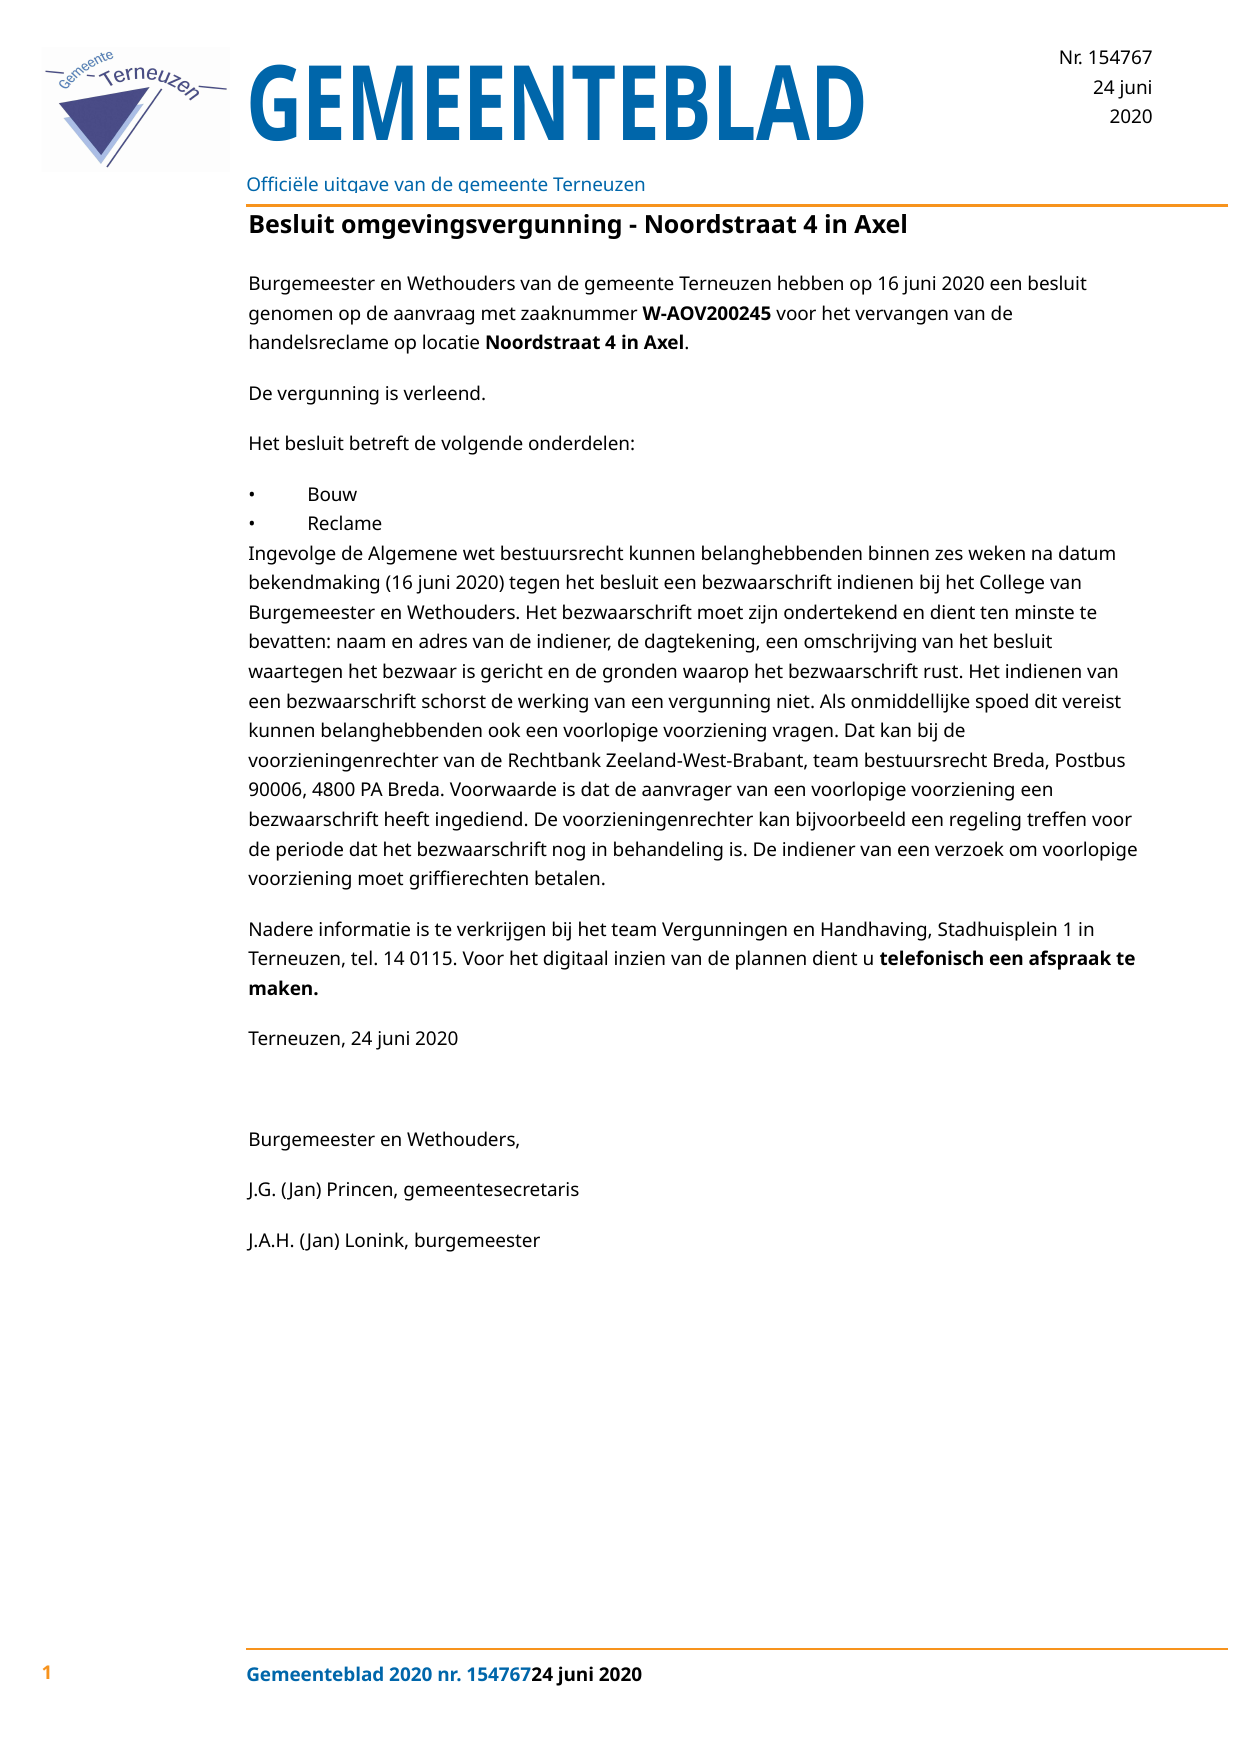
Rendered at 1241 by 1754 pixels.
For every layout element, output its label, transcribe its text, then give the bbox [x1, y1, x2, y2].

text Burgemeester en Wethouders van de gemeente Terneuzen hebben op 16 juni 2020 een besluit genomen op de aanvraag met zaaknummer W-AOV200245 voor het vervangen van de handelsreclame op locatie Noordstraat 4 in Axel. [248, 270, 1152, 355]
text Ingevolge de Algemene wet bestuursrecht kunnen belanghebbenden binnen zes weken na datum bekendmaking (16 juni 2020) tegen het besluit een bezwaarschrift indienen bij het College van Burgemeester en Wethouders. Het bezwaarschrift moet zijn ondertekend en dient ten minste te bevatten: naam en adres van de indiener, de dagtekening, een omschrijving van het besluit waartegen het bezwaar is gericht en de gronden waarop het bezwaarschrift rust. Het indienen van een bezwaarschrift schorst de werking van een vergunning niet. Als onmiddellijke spoed dit vereist kunnen belanghebbenden ook een voorlopige voorziening vragen. Dat kan bij de voorzieningenrechter van de Rechtbank Zeeland-West-Brabant, team bestuursrecht Breda, Postbus 90006, 4800 PA Breda. Voorwaarde is dat de aanvrager van een voorlopige voorziening een bezwaarschrift heeft ingediend. De voorzieningenrechter kan bijvoorbeeld een regeling treffen voor de periode dat het bezwaarschrift nog in behandeling is. De indiener van een verzoek om voorlopige voorziening moet griffierechten betalen. [248, 540, 1152, 891]
text Besluit omgevingsvergunning - Noordstraat 4 in Axel [248, 207, 1152, 241]
text J.A.H. (Jan) Lonink, burgemeester [248, 1227, 1152, 1253]
text Burgemeester en Wethouders, [248, 1126, 1152, 1152]
text Het besluit betreft de volgende onderdelen: [248, 430, 1152, 456]
list Bouw [248, 481, 1152, 506]
text Terneuzen, 24 juni 2020 [248, 1025, 1152, 1051]
text De vergunning is verleend. [248, 380, 1152, 406]
text Nadere informatie is te verkrijgen bij het team Vergunningen en Handhaving, Stadhuisplein 1 in Terneuzen, tel. 14 0115. Voor het digitaal inzien van de plannen dient u telefonisch een afspraak te maken. [248, 916, 1152, 1001]
list Reclame [248, 510, 1152, 536]
text J.G. (Jan) Princen, gemeentesecretaris [248, 1177, 1152, 1202]
picture [41, 47, 231, 172]
